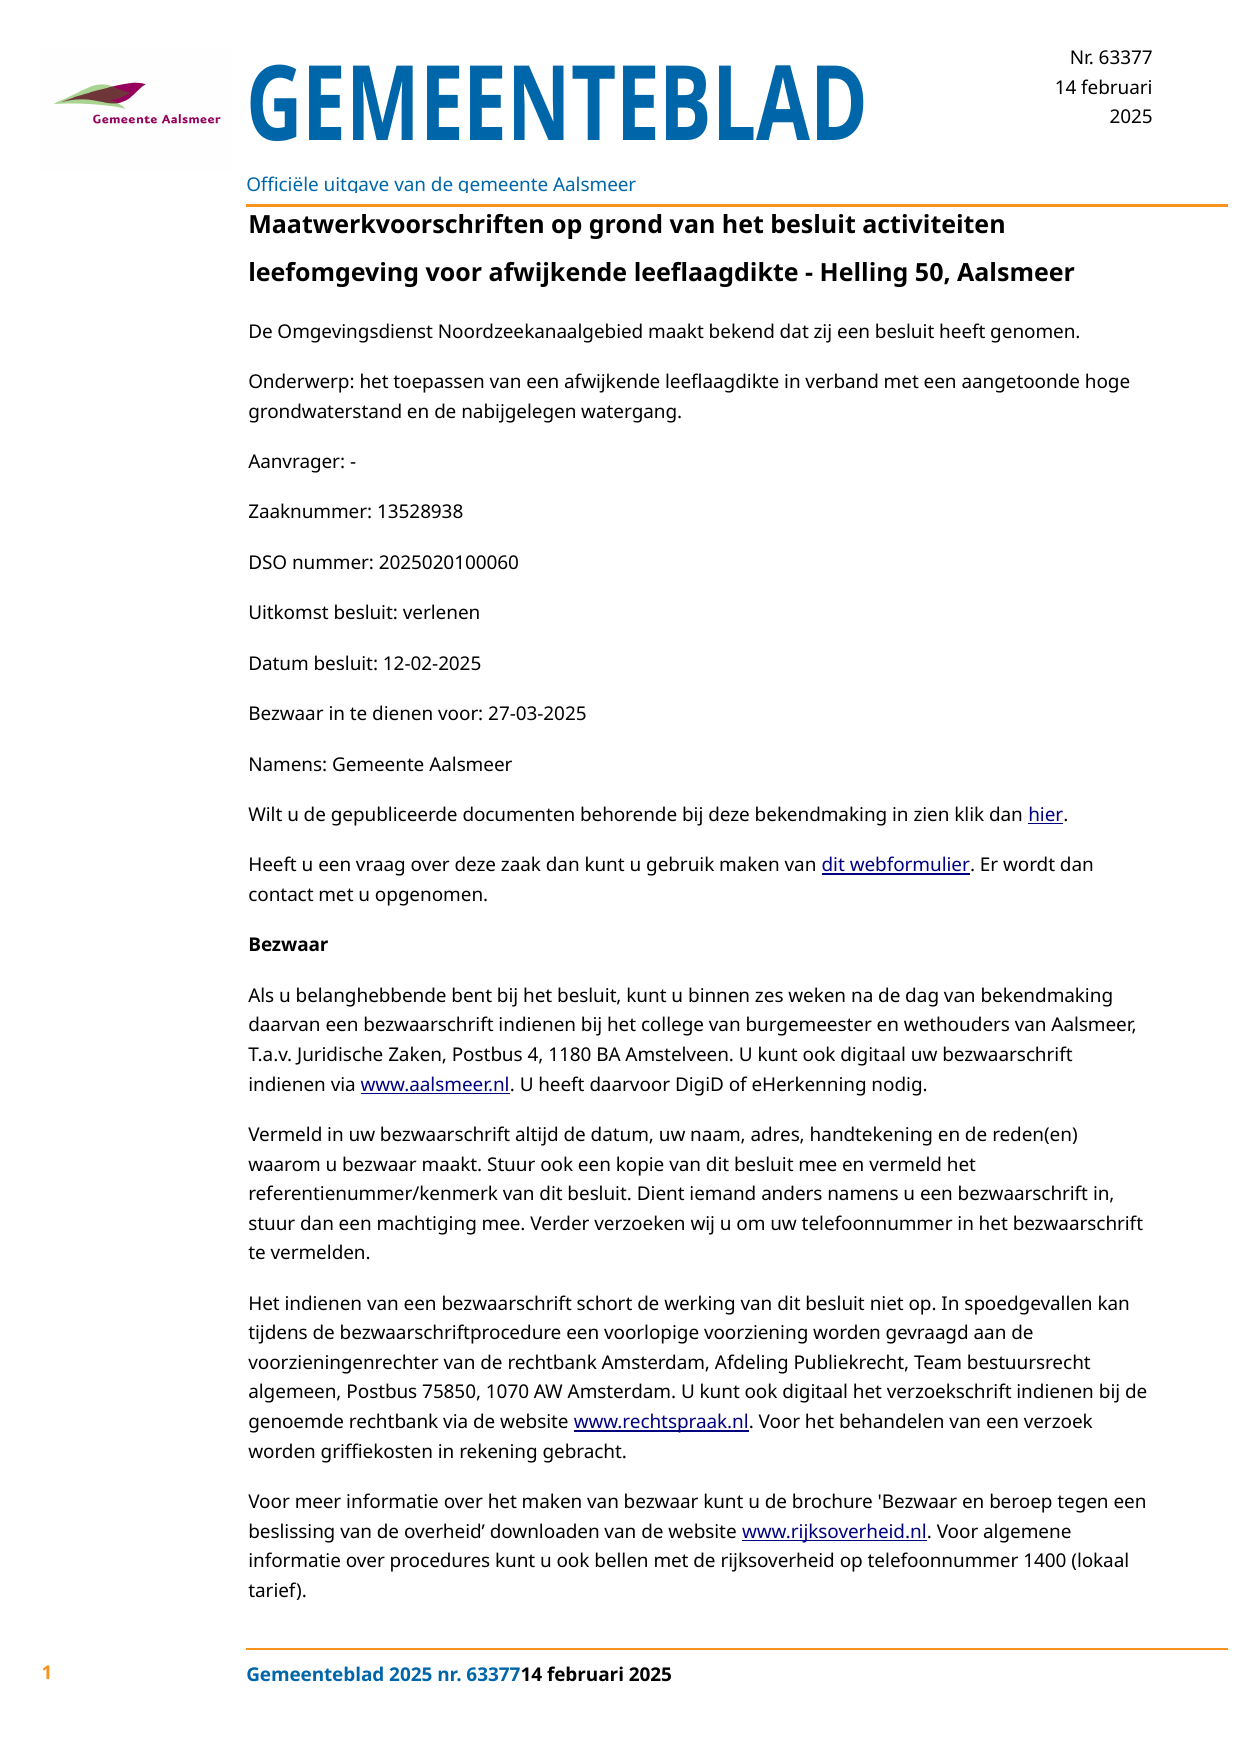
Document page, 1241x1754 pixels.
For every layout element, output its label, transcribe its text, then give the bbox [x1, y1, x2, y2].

text Als u belanghebbende bent bij het besluit, kunt u binnen zes weken na de dag van bekendmaking daarvan een bezwaarschrift indienen bij het college van burgemeester en wethouders van Aalsmeer, T.a.v. Juridische Zaken, Postbus 4, 1180 BA Amstelveen. U kunt ook digitaal uw bezwaarschrift indienen via www.aalsmeer.nl. U heeft daarvoor DigiD of eHerkenning nodig. [248, 982, 1152, 1097]
text De Omgevingsdienst Noordzeekanaalgebied maakt bekend dat zij een besluit heeft genomen. [248, 318, 1152, 344]
text Datum besluit: 12-02-2025 [248, 650, 1152, 676]
text Bezwaar in te dienen voor: 27-03-2025 [248, 700, 1152, 726]
text Vermeld in uw bezwaarschrift altijd de datum, uw naam, adres, handtekening en de reden(en) waarom u bezwaar maakt. Stuur ook een kopie van dit besluit mee en vermeld het referentienummer/kenmerk van dit besluit. Dient iemand anders namens u een bezwaarschrift in, stuur dan een machtiging mee. Verder verzoeken wij u om uw telefoonnummer in het bezwaarschrift te vermelden. [248, 1121, 1152, 1265]
picture [41, 47, 231, 172]
text Het indienen van een bezwaarschrift schort de werking van dit besluit niet op. In spoedgevallen kan tijdens de bezwaarschriftprocedure een voorlopige voorziening worden gevraagd aan de voorzieningenrechter van de rechtbank Amsterdam, Afdeling Publiekrecht, Team bestuursrecht algemeen, Postbus 75850, 1070 AW Amsterdam. U kunt ook digitaal het verzoekschrift indienen bij de genoemde rechtbank via de website www.rechtspraak.nl. Voor het behandelen van een verzoek worden griffiekosten in rekening gebracht. [248, 1290, 1152, 1464]
text Aanvrager: - [248, 448, 1152, 474]
text Voor meer informatie over het maken van bezwaar kunt u de brochure 'Bezwaar en beroep tegen een beslissing van de overheid’ downloaden van de website www.rijksoverheid.nl. Voor algemene informatie over procedures kunt u ook bellen met de rijksoverheid op telefoonnummer 1400 (lokaal tarief). [248, 1488, 1152, 1603]
text Maatwerkvoorschriften op grond van het besluit activiteiten leefomgeving voor afwijkende leeflaagdikte - Helling 50, Aalsmeer [248, 207, 1152, 288]
text Namens: Gemeente Aalsmeer [248, 751, 1152, 777]
text Wilt u de gepubliceerde documenten behorende bij deze bekendmaking in zien klik dan hier. [248, 801, 1152, 827]
text Uitkomst besluit: verlenen [248, 599, 1152, 625]
text Zaaknummer: 13528938 [248, 499, 1152, 524]
text Bezwaar [248, 932, 1152, 957]
text DSO nummer: 2025020100060 [248, 549, 1152, 575]
text Onderwerp: het toepassen van een afwijkende leeflaagdikte in verband met een aangetoonde hoge grondwaterstand en de nabijgelegen watergang. [248, 368, 1152, 424]
text Heeft u een vraag over deze zaak dan kunt u gebruik maken van dit webformulier. Er wordt dan contact met u opgenomen. [248, 852, 1152, 907]
